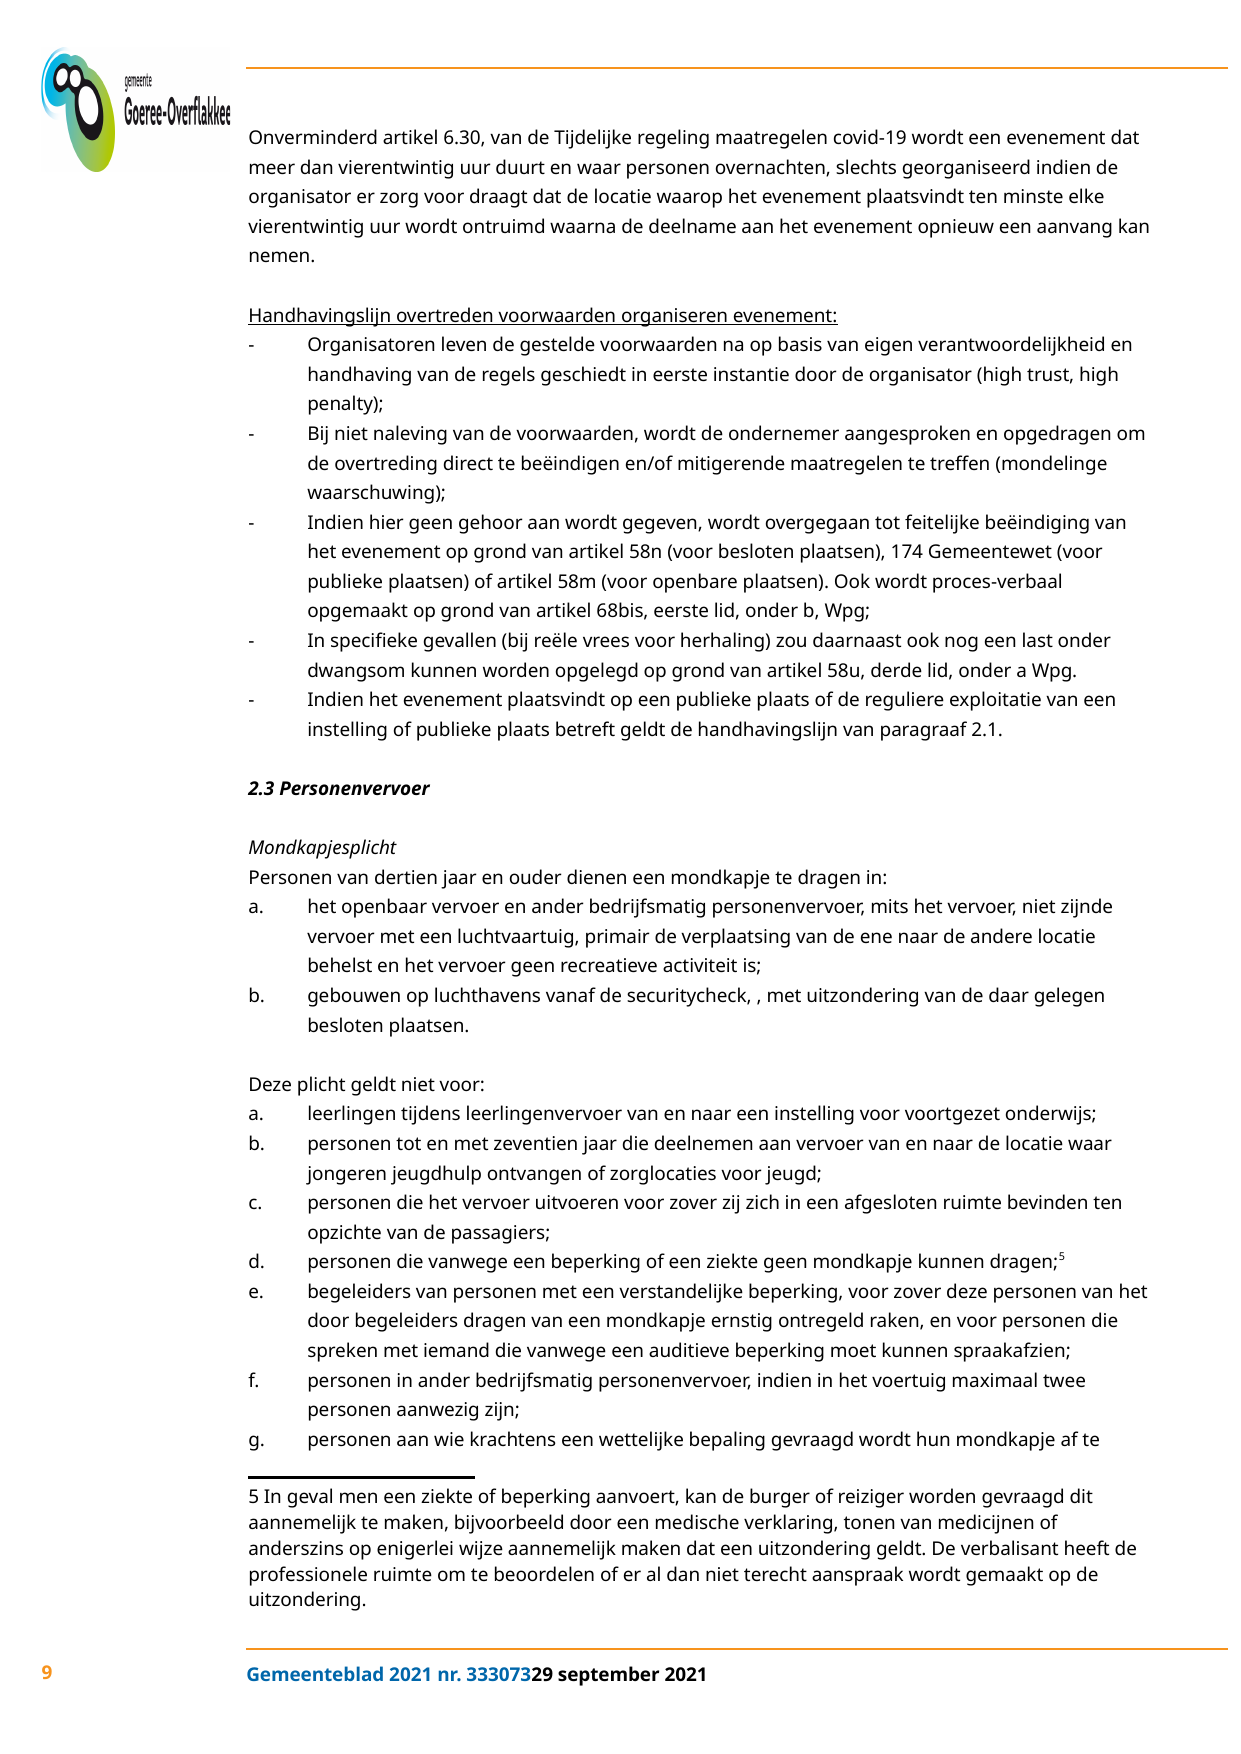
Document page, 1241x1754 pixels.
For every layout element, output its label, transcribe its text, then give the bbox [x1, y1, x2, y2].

text 2.3 Personenvervoer [248, 775, 1152, 801]
text Deze plicht geldt niet voor: [248, 1071, 1152, 1097]
text Onverminderd artikel 6.30, van de Tijdelijke regeling maatregelen covid-19 wordt een evenement dat meer dan vierentwintig uur duurt en waar personen overnachten, slechts georganiseerd indien de organisator er zorg voor draagt dat de locatie waarop het evenement plaatsvindt ten minste elke vierentwintig uur wordt ontruimd waarna de deelname aan het evenement opnieuw een aanvang kan nemen. [248, 124, 1152, 268]
list begeleiders van personen met een verstandelijke beperking, voor zover deze personen van het door begeleiders dragen van een mondkapje ernstig ontregeld raken, en voor personen die spreken met iemand die vanwege een auditieve beperking moet kunnen spraakafzien; [248, 1278, 1152, 1363]
list Indien hier geen gehoor aan wordt gegeven, wordt overgegaan tot feitelijke beëindiging van het evenement op grond van artikel 58n (voor besloten plaatsen), 174 Gemeentewet (voor publieke plaatsen) of artikel 58m (voor openbare plaatsen). Ook wordt proces-verbaal opgemaakt op grond van artikel 68bis, eerste lid, onder b, Wpg; [248, 509, 1152, 623]
list In geval men een ziekte of beperking aanvoert, kan de burger of reiziger worden gevraagd dit aannemelijk te maken, bijvoorbeeld door een medische verklaring, tonen van medicijnen of anderszins op enigerlei wijze aannemelijk maken dat een uitzondering geldt. De verbalisant heeft de professionele ruimte om te beoordelen of er al dan niet terecht aanspraak wordt gemaakt op de uitzondering. [248, 1483, 1152, 1612]
list In specifieke gevallen (bij reële vrees voor herhaling) zou daarnaast ook nog een last onder dwangsom kunnen worden opgelegd op grond van artikel 58u, derde lid, onder a Wpg. [248, 627, 1152, 683]
list personen die vanwege een beperking of een ziekte geen mondkapje kunnen dragen; [248, 1248, 1152, 1274]
list het openbaar vervoer en ander bedrijfsmatig personenvervoer, mits het vervoer, niet zijnde vervoer met een luchtvaartuig, primair de verplaatsing van de ene naar de andere locatie behelst en het vervoer geen recreatieve activiteit is; [248, 893, 1152, 978]
picture [41, 47, 231, 172]
list Bij niet naleving van de voorwaarden, wordt de ondernemer aangesproken en opgedragen om de overtreding direct te beëindigen en/of mitigerende maatregelen te treffen (mondelinge waarschuwing); [248, 420, 1152, 505]
list Indien het evenement plaatsvindt op een publieke plaats of de reguliere exploitatie van een instelling of publieke plaats betreft geldt de handhavingslijn van paragraaf 2.1. [248, 686, 1152, 742]
list personen die het vervoer uitvoeren voor zover zij zich in een afgesloten ruimte bevinden ten opzichte van de passagiers; [248, 1189, 1152, 1245]
text Personen van dertien jaar en ouder dienen een mondkapje te dragen in: [248, 864, 1152, 890]
list personen in ander bedrijfsmatig personenvervoer, indien in het voertuig maximaal twee personen aanwezig zijn; [248, 1367, 1152, 1422]
list personen aan wie krachtens een wettelijke bepaling gevraagd wordt hun mondkapje af te [248, 1426, 1152, 1452]
text Mondkapjesplicht [248, 834, 1152, 860]
list gebouwen op luchthavens vanaf de securitycheck, , met uitzondering van de daar gelegen besloten plaatsen. [248, 982, 1152, 1038]
list leerlingen tijdens leerlingenvervoer van en naar een instelling voor voortgezet onderwijs; [248, 1101, 1152, 1126]
text Handhavingslijn overtreden voorwaarden organiseren evenement: [248, 302, 1152, 328]
list Organisatoren leven de gestelde voorwaarden na op basis van eigen verantwoordelijkheid en handhaving van de regels geschiedt in eerste instantie door de organisator (high trust, high penalty); [248, 331, 1152, 416]
list personen tot en met zeventien jaar die deelnemen aan vervoer van en naar de locatie waar jongeren jeugdhulp ontvangen of zorglocaties voor jeugd; [248, 1130, 1152, 1186]
